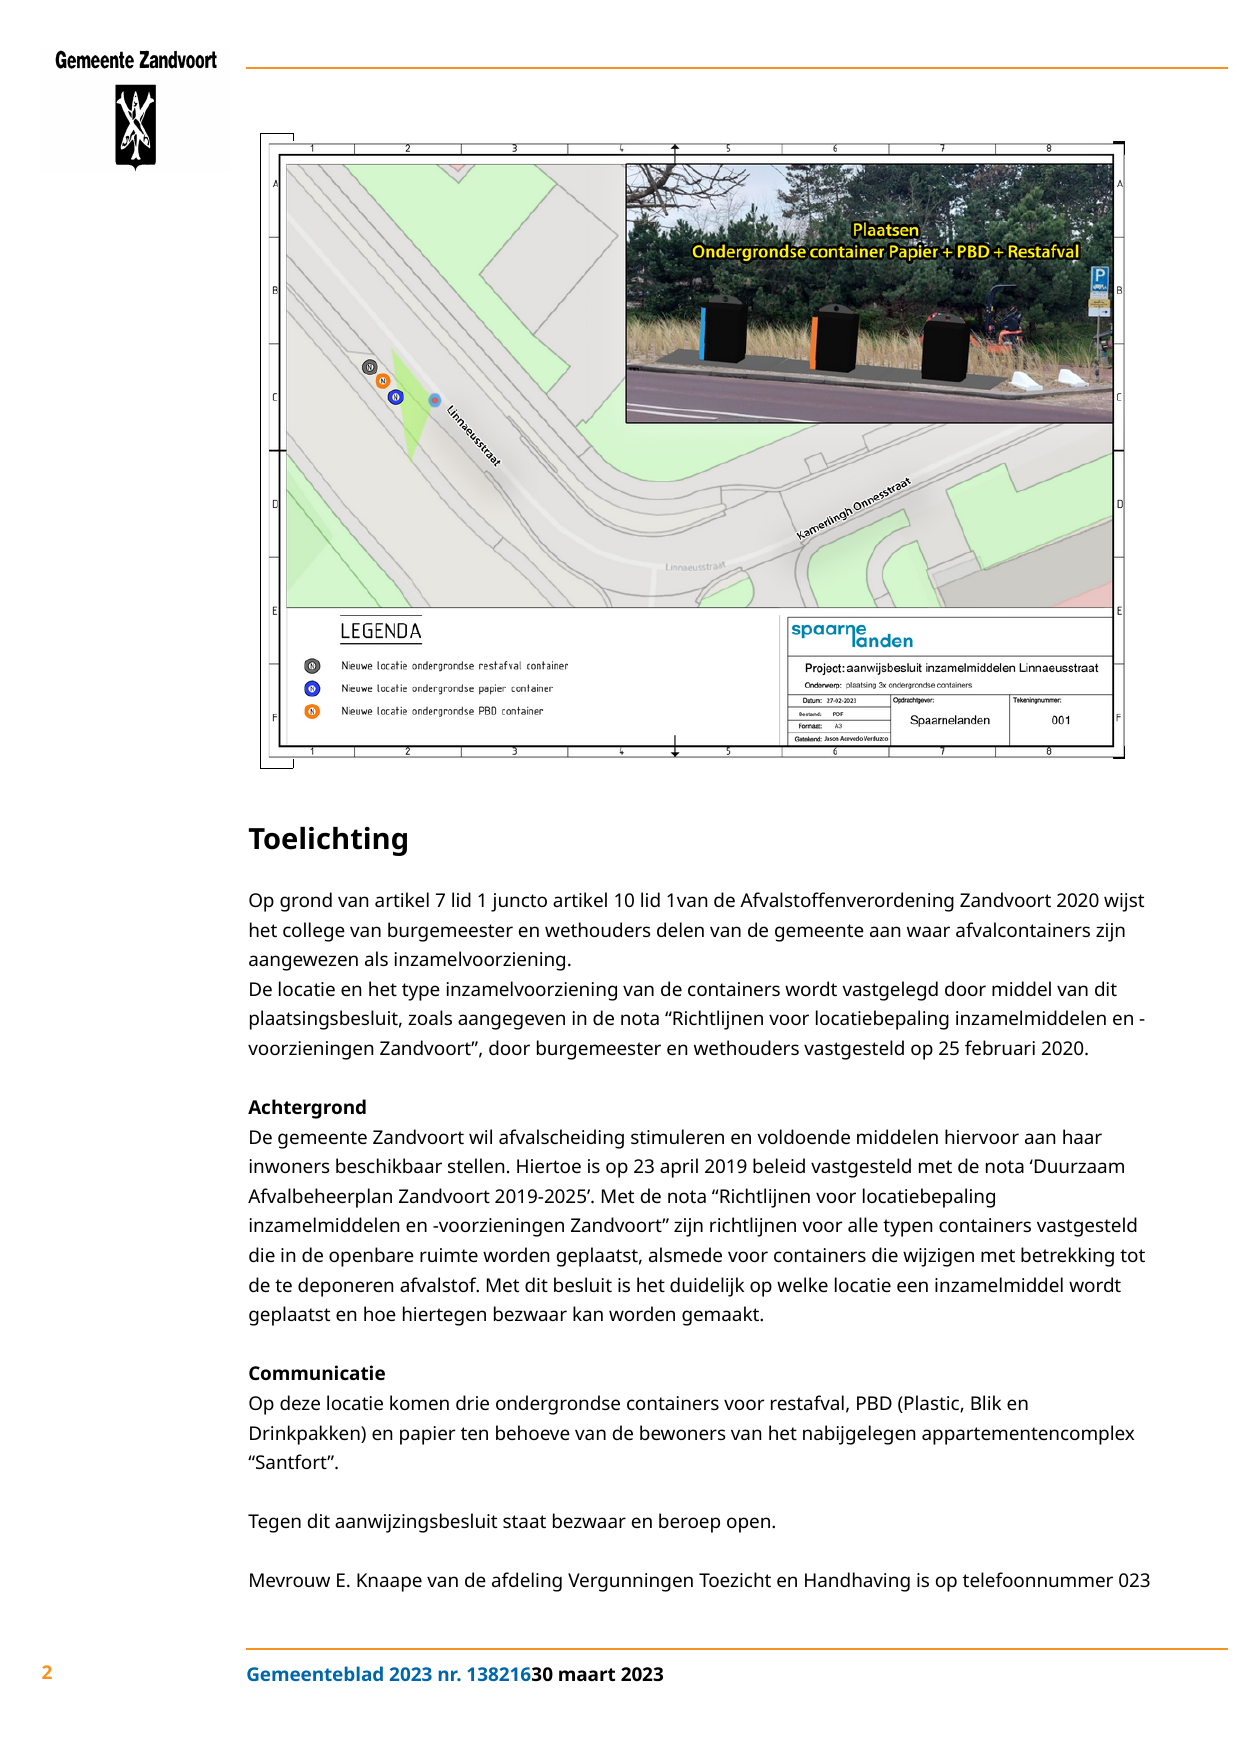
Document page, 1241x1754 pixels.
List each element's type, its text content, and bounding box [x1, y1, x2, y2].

text Op grond van artikel 7 lid 1 juncto artikel 10 lid 1van de Afvalstoffenverordening Zandvoort 2020 wijst het college van burgemeester en wethouders delen van de gemeente aan waar afvalcontainers zijn aangewezen als inzamelvoorziening. [248, 887, 1152, 972]
text Toelichting [248, 818, 1152, 858]
text Tegen dit aanwijzingsbesluit staat bezwaar en beroep open. [248, 1508, 1152, 1534]
text De gemeente Zandvoort wil afvalscheiding stimuleren en voldoende middelen hiervoor aan haar inwoners beschikbaar stellen. Hiertoe is op 23 april 2019 beleid vastgesteld met de nota ‘Duurzaam Afvalbeheerplan Zandvoort 2019-2025’. Met de nota “Richtlijnen voor locatiebepaling inzamelmiddelen en -voorzieningen Zandvoort” zijn richtlijnen voor alle typen containers vastgesteld die in de openbare ruimte worden geplaatst, alsmede voor containers die wijzigen met betrekking tot de te deponeren afvalstof. Met dit besluit is het duidelijk op welke locatie een inzamelmiddel wordt geplaatst en hoe hiertegen bezwaar kan worden gemaakt. [248, 1124, 1152, 1327]
text Achtergrond [248, 1094, 1152, 1120]
text Mevrouw E. Knaape van de afdeling Vergunningen Toezicht en Handhaving is op telefoonnummer 023 [248, 1568, 1152, 1593]
text Op deze locatie komen drie ondergrondse containers voor restafval, PBD (Plastic, Blik en Drinkpakken) en papier ten behoeve van de bewoners van het nabijgelegen appartementencomplex “Santfort”. [248, 1390, 1152, 1475]
picture [41, 47, 231, 172]
text Communicatie [248, 1361, 1152, 1386]
text De locatie en het type inzamelvoorziening van de containers wordt vastgelegd door middel van dit plaatsingsbesluit, zoals aangegeven in de nota “Richtlijnen voor locatiebepaling inzamelmiddelen en -voorzieningen Zandvoort”, door burgemeester en wethouders vastgesteld op 25 februari 2020. [248, 976, 1152, 1061]
picture [268, 141, 1125, 759]
